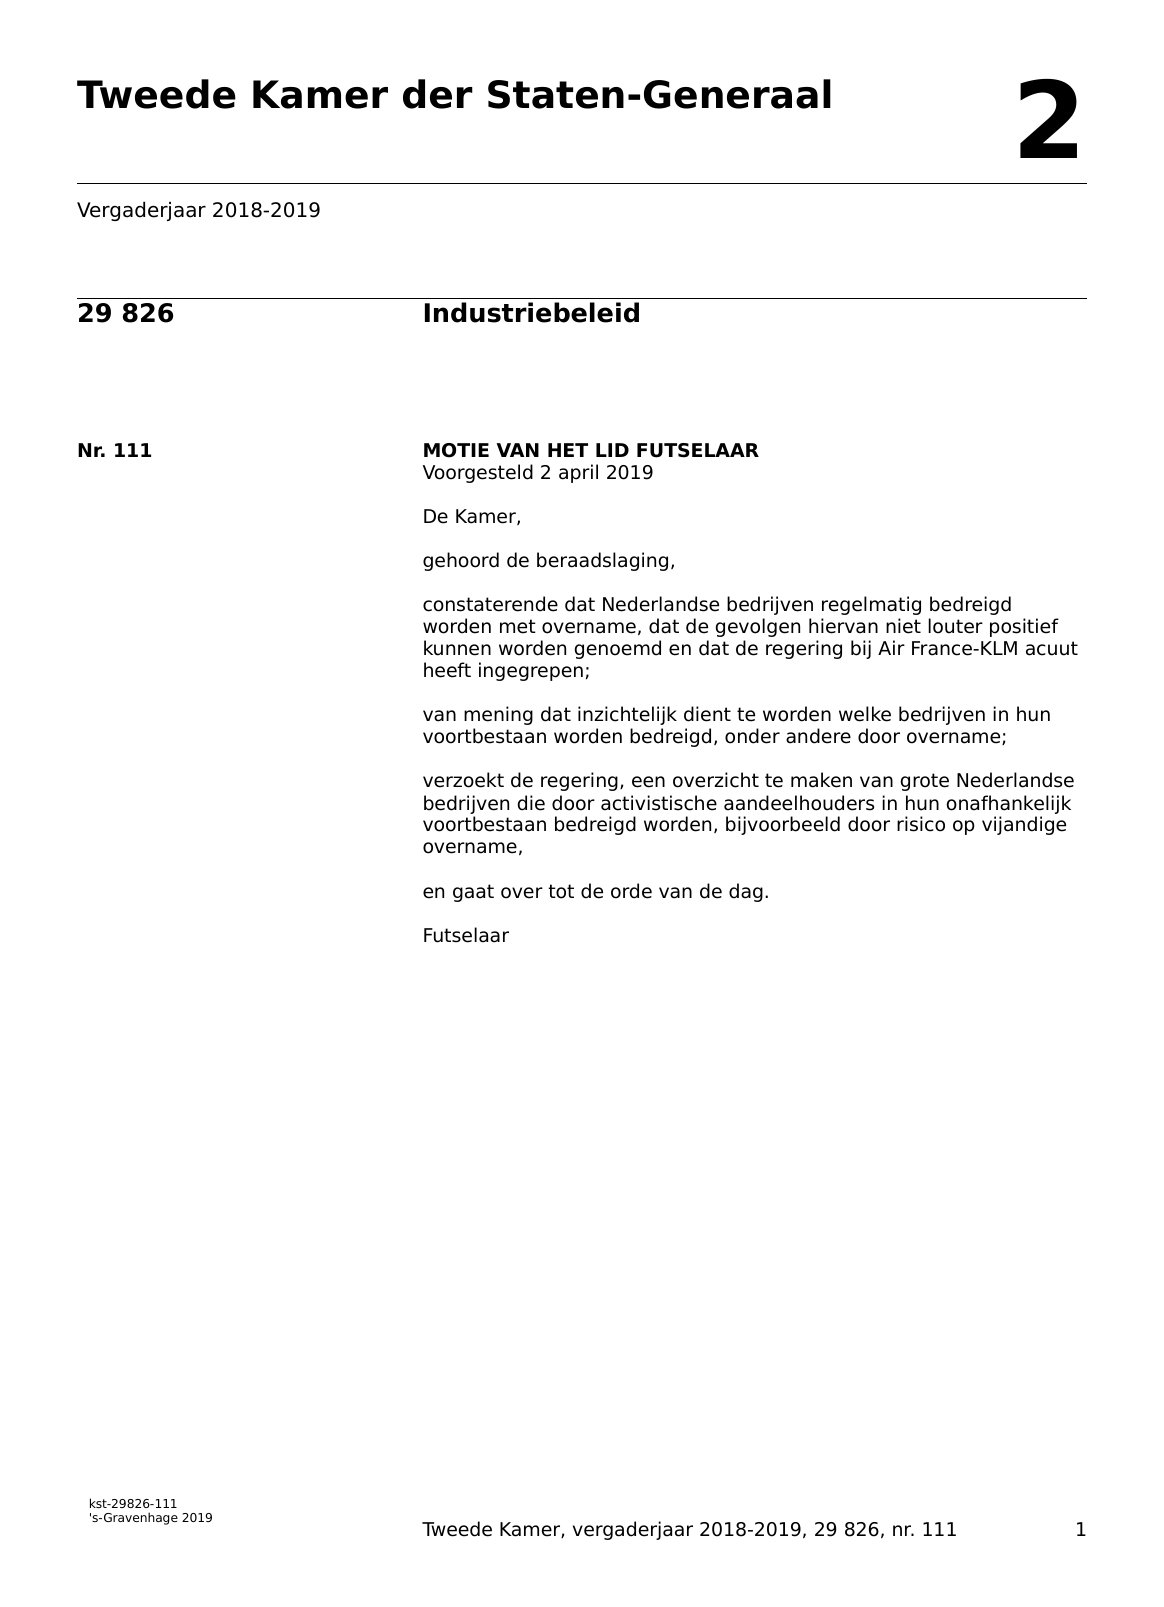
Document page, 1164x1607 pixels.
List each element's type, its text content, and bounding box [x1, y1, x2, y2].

text kst-29826-111 [88, 1497, 323, 1511]
text constaterende dat Nederlandse bedrijven regelmatig bedreigd worden met overname, dat de gevolgen hiervan niet louter positief kunnen worden genoemd en dat de regering bij Air France-KLM acuut heeft ingegrepen; [422, 594, 1087, 682]
text gehoord de beraadslaging, [422, 550, 1087, 572]
text van mening dat inzichtelijk dient te worden welke bedrijven in hun voortbestaan worden bedreigd, onder andere door overname; [422, 704, 1087, 748]
text en gaat over tot de orde van de dag. [422, 881, 1087, 902]
table_header 2 [886, 59, 1087, 183]
text 's-Gravenhage 2019 [88, 1511, 323, 1525]
text verzoekt de regering, een overzicht te maken van grote Nederlandse bedrijven die door activistische aandeelhouders in hun onafhankelijk voortbestaan bedreigd worden, bijvoorbeeld door risico op vijandige overname, [422, 770, 1087, 858]
subtitle 29 826 Industriebeleid [77, 299, 1087, 329]
text Voorgesteld 2 april 2019 [422, 462, 1087, 484]
text De Kamer, [422, 506, 1087, 528]
table_header Tweede Kamer der Staten-Generaal [77, 59, 886, 183]
table_cell Vergaderjaar 2018-2019 [77, 184, 1087, 298]
subtitle Nr. 111 MOTIE VAN HET LID FUTSELAAR [77, 440, 1087, 462]
text Futselaar [422, 925, 1087, 947]
